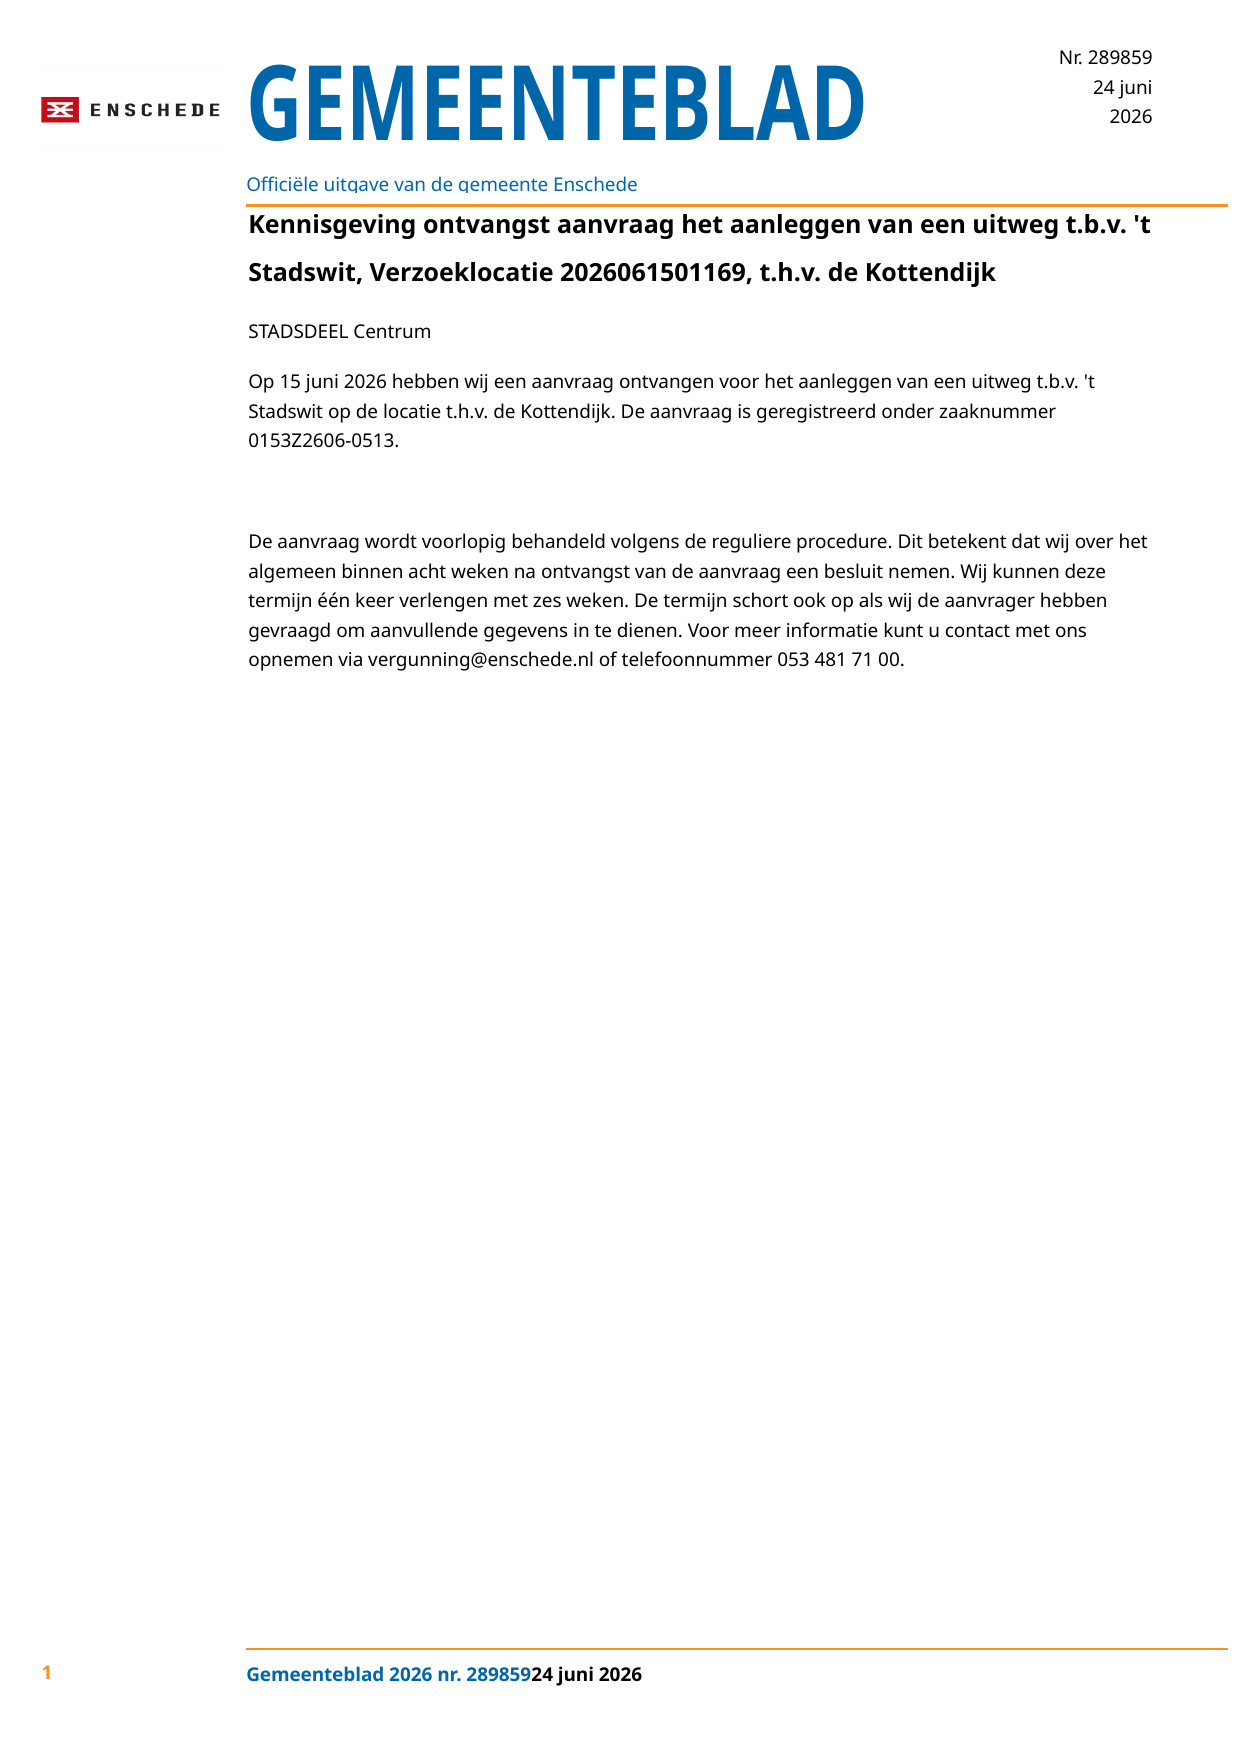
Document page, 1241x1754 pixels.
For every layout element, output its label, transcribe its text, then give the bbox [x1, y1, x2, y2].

picture [41, 47, 231, 172]
text Op 15 juni 2026 hebben wij een aanvraag ontvangen voor het aanleggen van een uitweg t.b.v. 't Stadswit op de locatie t.h.v. de Kottendijk. De aanvraag is geregistreerd onder zaaknummer 0153Z2606-0513. [248, 368, 1152, 453]
text De aanvraag wordt voorlopig behandeld volgens de reguliere procedure. Dit betekent dat wij over het algemeen binnen acht weken na ontvangst van de aanvraag een besluit nemen. Wij kunnen deze termijn één keer verlengen met zes weken. De termijn schort ook op als wij de aanvrager hebben gevraagd om aanvullende gegevens in te dienen. Voor meer informatie kunt u contact met ons opnemen via vergunning@enschede.nl of telefoonnummer 053 481 71 00. [248, 528, 1152, 672]
text STADSDEEL Centrum [248, 318, 1152, 344]
text Kennisgeving ontvangst aanvraag het aanleggen van een uitweg t.b.v. 't Stadswit, Verzoeklocatie 2026061501169, t.h.v. de Kottendijk [248, 207, 1152, 288]
